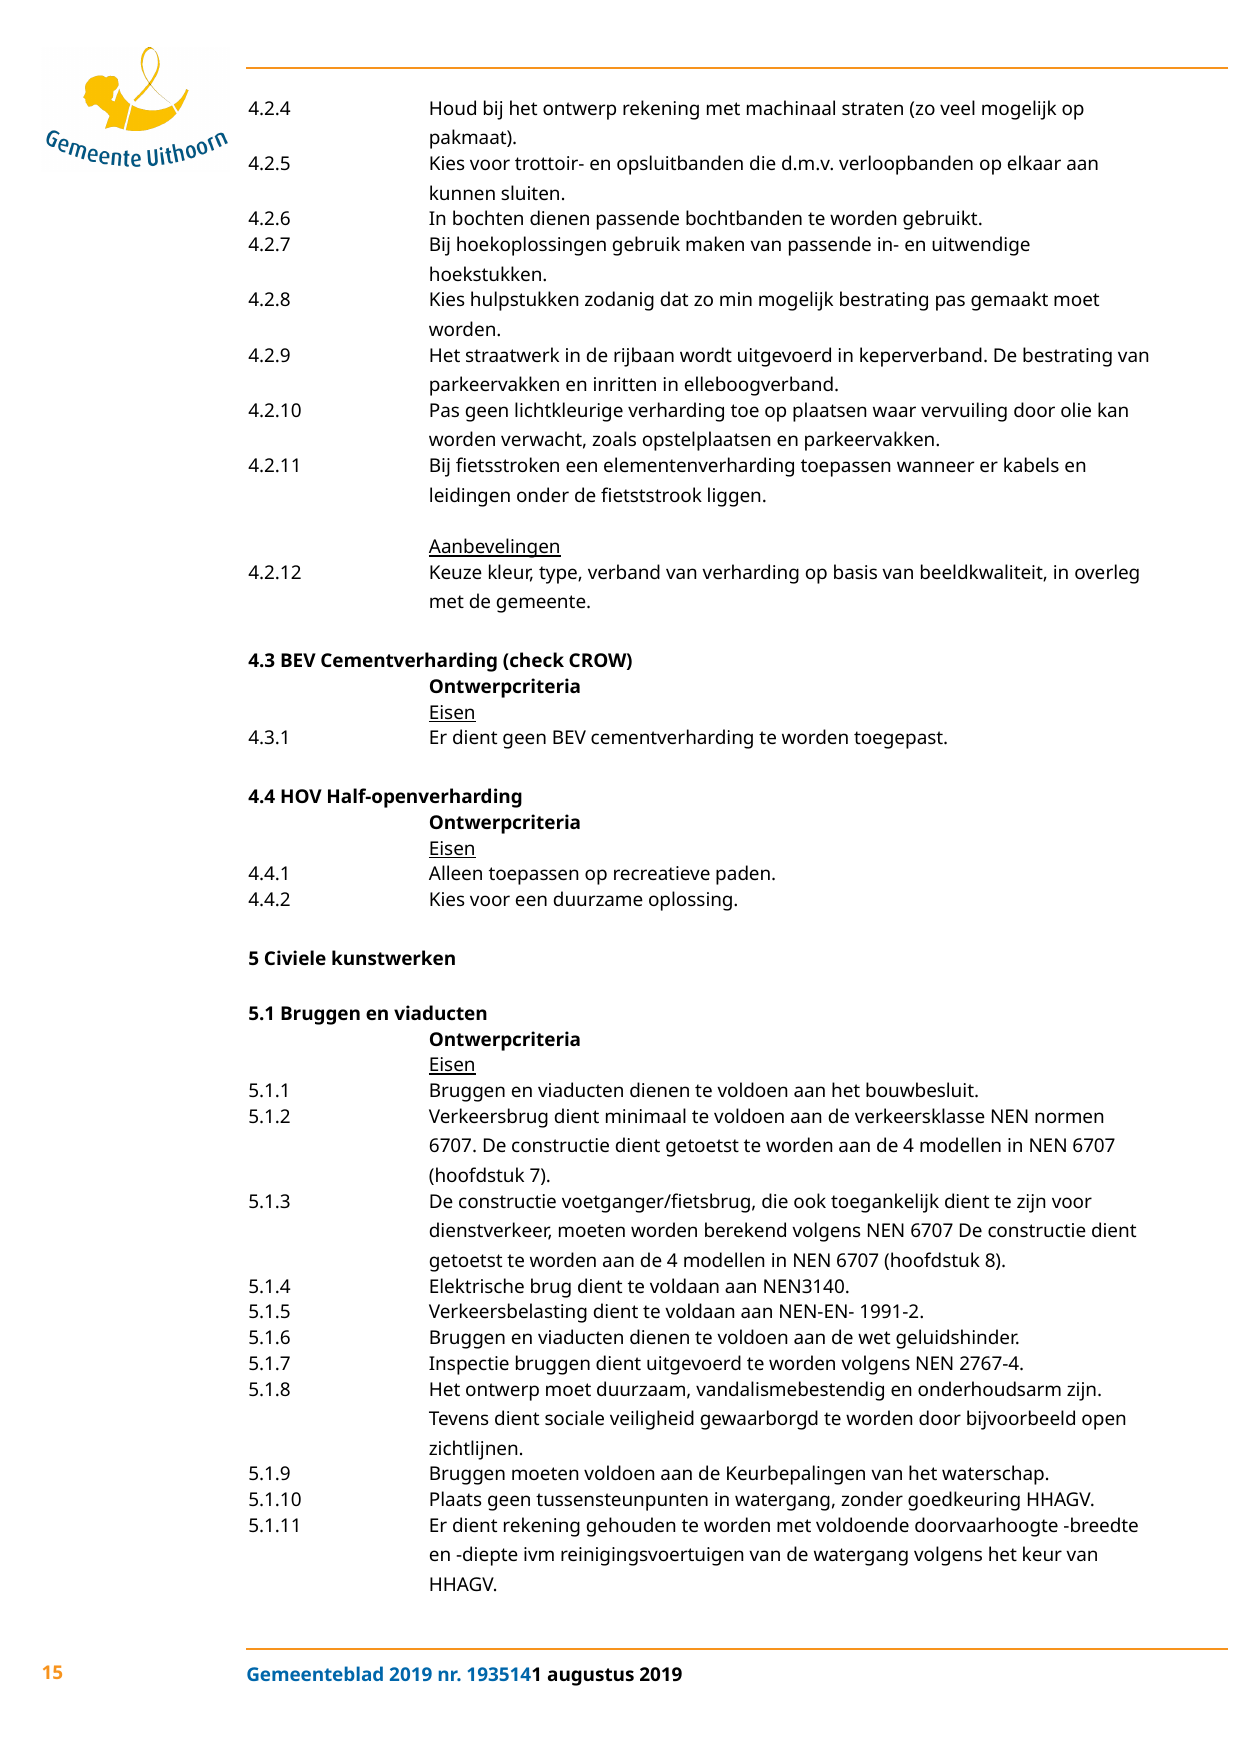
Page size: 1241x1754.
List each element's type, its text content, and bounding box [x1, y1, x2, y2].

table_cell Er dient rekening gehouden te worden met voldoende doorvaarhoogte -breedte en -diepte ivm reinigingsvoertuigen van de watergang volgens het keur van HHAGV. [429, 1512, 1152, 1597]
table_cell Houd bij het ontwerp rekening met machinaal straten (zo veel mogelijk op pakmaat). [429, 95, 1152, 150]
table_cell [429, 508, 1152, 533]
table_cell Aanbevelingen [429, 534, 1152, 559]
table_cell Pas geen lichtkleurige verharding toe op plaatsen waar vervuiling door olie kan worden verwacht, zoals opstelplaatsen en parkeervakken. [429, 397, 1152, 452]
text 5 Civiele kunstwerken [248, 945, 1152, 970]
table_cell 5.1.10 [248, 1486, 429, 1512]
table_header [248, 809, 429, 835]
table_cell Bruggen en viaducten dienen te voldoen aan het bouwbesluit. [429, 1077, 1152, 1103]
table_cell 5.1.6 [248, 1324, 429, 1350]
table_cell 5.1.1 [248, 1077, 429, 1103]
table_cell [248, 699, 429, 724]
table_cell Kies voor trottoir- en opsluitbanden die d.m.v. verloopbanden op elkaar aan kunnen sluiten. [429, 150, 1152, 205]
table_cell Het straatwerk in de rijbaan wordt uitgevoerd in keperverband. De bestrating van parkeervakken en inritten in elleboogverband. [429, 342, 1152, 397]
table_cell Eisen [429, 1052, 1152, 1077]
table_cell 4.4.2 [248, 886, 429, 912]
table_cell Kies hulpstukken zodanig dat zo min mogelijk bestrating pas gemaakt moet worden. [429, 286, 1152, 342]
table_cell 5.1.4 [248, 1273, 429, 1298]
table_cell 5.1.2 [248, 1103, 429, 1188]
table_cell Eisen [429, 835, 1152, 860]
table_cell Verkeersbrug dient minimaal te voldoen aan de verkeersklasse NEN normen 6707. De constructie dient getoetst te worden aan de 4 modellen in NEN 6707 (hoofdstuk 7). [429, 1103, 1152, 1188]
table_header Ontwerpcriteria [429, 809, 1152, 835]
text 5.1 Bruggen en viaducten [248, 1000, 1152, 1026]
table_header [248, 1026, 429, 1052]
table_cell 4.2.4 [248, 95, 429, 150]
table_cell 4.2.9 [248, 342, 429, 397]
table_cell Het ontwerp moet duurzaam, vandalismebestendig en onderhoudsarm zijn. Tevens dient sociale veiligheid gewaarborgd te worden door bijvoorbeeld open zichtlijnen. [429, 1376, 1152, 1461]
table_cell Elektrische brug dient te voldaan aan NEN3140. [429, 1273, 1152, 1298]
table_cell [248, 835, 429, 860]
table_cell 4.2.7 [248, 231, 429, 286]
table_cell 4.2.5 [248, 150, 429, 205]
table_cell In bochten dienen passende bochtbanden te worden gebruikt. [429, 205, 1152, 231]
table_cell 4.2.11 [248, 453, 429, 508]
table_cell 5.1.9 [248, 1461, 429, 1486]
table_cell 4.2.10 [248, 397, 429, 452]
table_cell Verkeersbelasting dient te voldaan aan NEN-EN- 1991-2. [429, 1299, 1152, 1324]
table_cell Keuze kleur, type, verband van verharding op basis van beeldkwaliteit, in overleg met de gemeente. [429, 559, 1152, 614]
text 4.3 BEV Cementverharding (check CROW) [248, 647, 1152, 673]
table_cell 4.2.8 [248, 286, 429, 342]
table_cell Bij fietsstroken een elementenverharding toepassen wanneer er kabels en leidingen onder de fietststrook liggen. [429, 453, 1152, 508]
table_cell 5.1.3 [248, 1188, 429, 1273]
table_cell Eisen [429, 699, 1152, 724]
table_cell 4.2.6 [248, 205, 429, 231]
table_cell [248, 508, 429, 533]
table_cell Bij hoekoplossingen gebruik maken van passende in- en uitwendige hoekstukken. [429, 231, 1152, 286]
table_cell 4.3.1 [248, 725, 429, 750]
picture [41, 47, 231, 172]
table_cell 4.4.1 [248, 860, 429, 886]
table_cell 5.1.7 [248, 1350, 429, 1376]
table_header Ontwerpcriteria [429, 1026, 1152, 1052]
table_cell 5.1.5 [248, 1299, 429, 1324]
table_cell Bruggen en viaducten dienen te voldoen aan de wet geluidshinder. [429, 1324, 1152, 1350]
table_cell Inspectie bruggen dient uitgevoerd te worden volgens NEN 2767-4. [429, 1350, 1152, 1376]
table_cell 5.1.8 [248, 1376, 429, 1461]
table_cell Er dient geen BEV cementverharding te worden toegepast. [429, 725, 1152, 750]
table_cell Plaats geen tussensteunpunten in watergang, zonder goedkeuring HHAGV. [429, 1486, 1152, 1512]
table_cell [248, 534, 429, 559]
table_cell Bruggen moeten voldoen aan de Keurbepalingen van het waterschap. [429, 1461, 1152, 1486]
table_header Ontwerpcriteria [429, 673, 1152, 699]
text 4.4 HOV Half-openverharding [248, 783, 1152, 809]
table_cell 4.2.12 [248, 559, 429, 614]
table_cell [248, 1052, 429, 1077]
table_cell 5.1.11 [248, 1512, 429, 1597]
table_cell Alleen toepassen op recreatieve paden. [429, 860, 1152, 886]
table_header [248, 673, 429, 699]
table_cell De constructie voetganger/fietsbrug, die ook toegankelijk dient te zijn voor dienstverkeer, moeten worden berekend volgens NEN 6707 De constructie dient getoetst te worden aan de 4 modellen in NEN 6707 (hoofdstuk 8). [429, 1188, 1152, 1273]
table_cell Kies voor een duurzame oplossing. [429, 886, 1152, 912]
